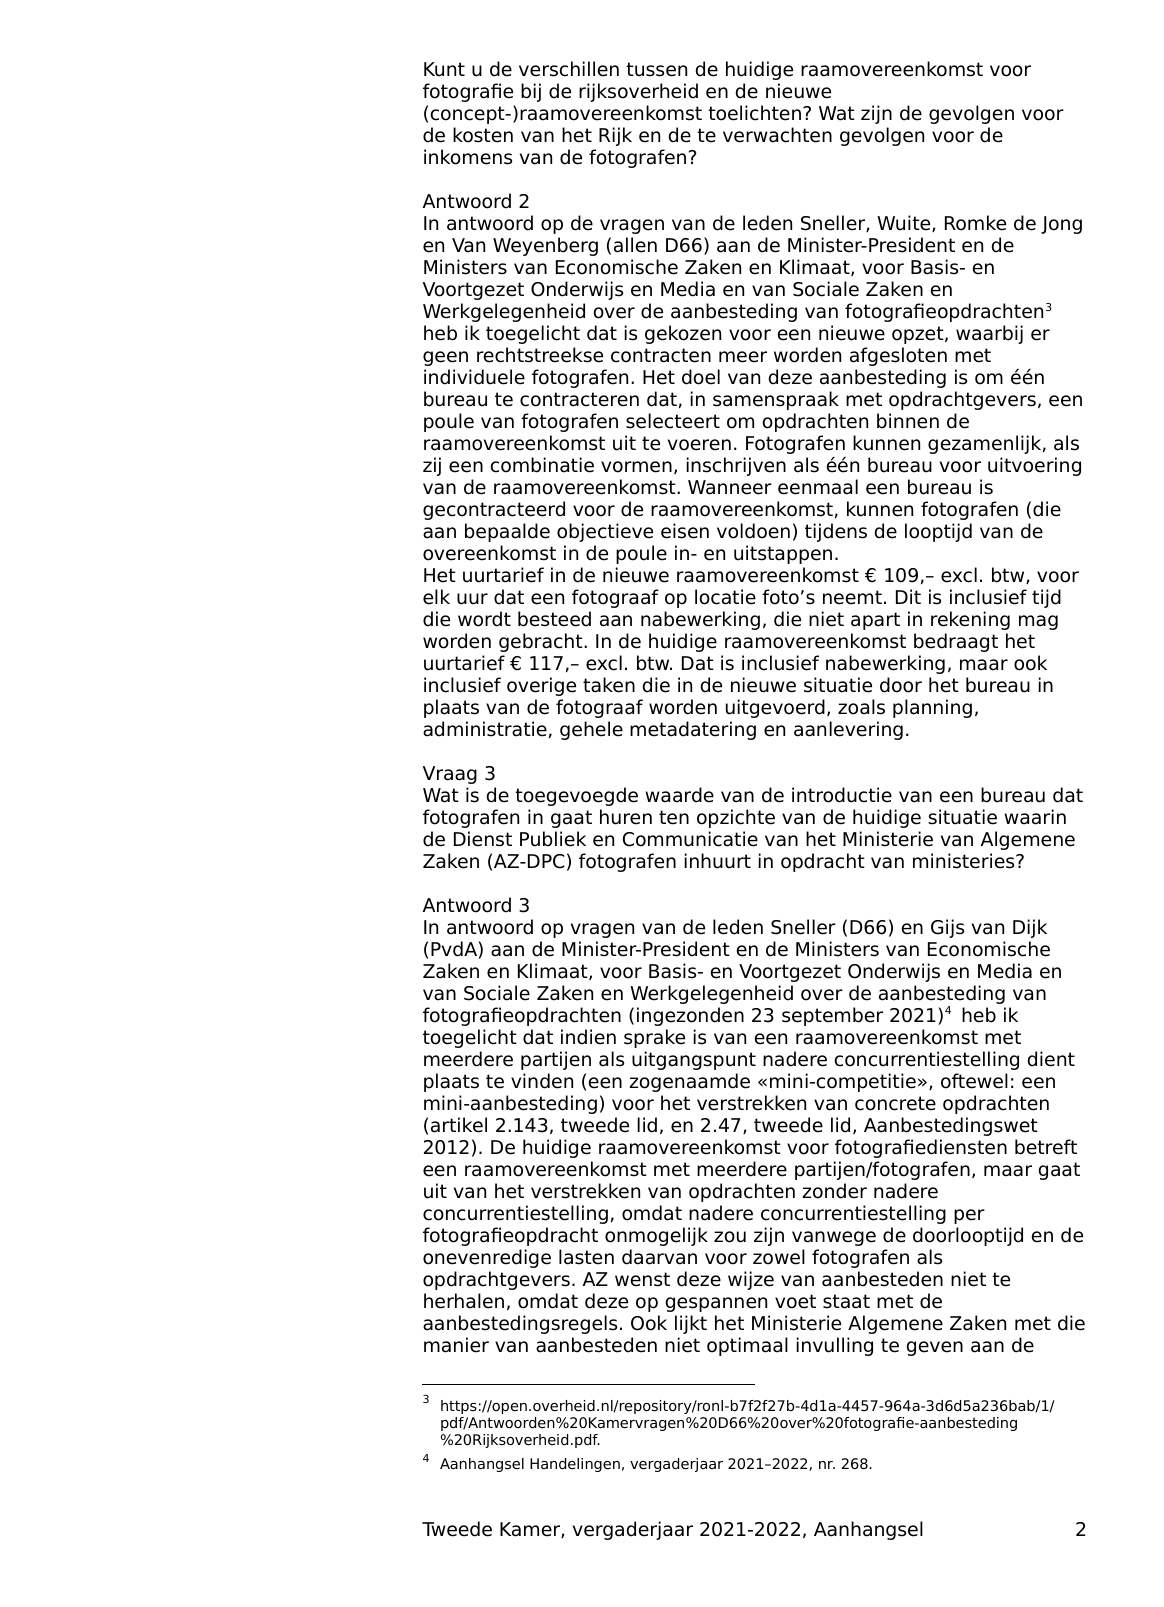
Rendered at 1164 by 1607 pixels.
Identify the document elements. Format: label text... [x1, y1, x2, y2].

text Het uurtarief in de nieuwe raamovereenkomst € 109,– excl. btw, voor elk uur dat een fotograaf op locatie foto’s neemt. Dit is inclusief tijd die wordt besteed aan nabewerking, die niet apart in rekening mag worden gebracht. In de huidige raamovereenkomst bedraagt het uurtarief € 117,– excl. btw. Dat is inclusief nabewerking, maar ook inclusief overige taken die in de nieuwe situatie door het bureau in plaats van de fotograaf worden uitgevoerd, zoals planning, administratie, gehele metadatering en aanlevering. [422, 565, 1087, 741]
text Antwoord 3 [422, 895, 1087, 917]
text In antwoord op vragen van de leden Sneller (D66) en Gijs van Dijk (PvdA) aan de Minister-President en de Ministers van Economische Zaken en Klimaat, voor Basis- en Voortgezet Onderwijs en Media en van Sociale Zaken en Werkgelegenheid over de aanbesteding van fotografieopdrachten (ingezonden 23 september 2021) heb ik toegelicht dat indien sprake is van een raamovereenkomst met meerdere partijen als uitgangspunt nadere concurrentiestelling dient plaats te vinden (een zogenaamde «mini-competitie», oftewel: een mini-aanbesteding) voor het verstrekken van concrete opdrachten (artikel 2.143, tweede lid, en 2.47, tweede lid, Aanbestedingswet 2012). De huidige raamovereenkomst voor fotografiediensten betreft een raamovereenkomst met meerdere partijen/fotografen, maar gaat uit van het verstrekken van opdrachten zonder nadere concurrentiestelling, omdat nadere concurrentiestelling per fotografieopdracht onmogelijk zou zijn vanwege de doorlooptijd en de onevenredige lasten daarvan voor zowel fotografen als opdrachtgevers. AZ wenst deze wijze van aanbesteden niet te herhalen, omdat deze op gespannen voet staat met de aanbestedingsregels. Ook lijkt het Ministerie Algemene Zaken met die manier van aanbesteden niet optimaal invulling te geven aan de [422, 917, 1087, 1356]
text https://open.overheid.nl/repository/ronl-b7f2f27b-4d1a-4457-964a-3d6d5a236bab/1/pdf/Antwoorden%20Kamervragen%20D66%20over%20fotografie-aanbesteding%20Rijksoverheid.pdf. [422, 1393, 1087, 1449]
text Wat is de toegevoegde waarde van de introductie van een bureau dat fotografen in gaat huren ten opzichte van de huidige situatie waarin de Dienst Publiek en Communicatie van het Ministerie van Algemene Zaken (AZ-DPC) fotografen inhuurt in opdracht van ministeries? [422, 785, 1087, 873]
text Aanhangsel Handelingen, vergaderjaar 2021–2022, nr. 268. [422, 1452, 1087, 1474]
text Antwoord 2 [422, 191, 1087, 213]
text Vraag 3 [422, 763, 1087, 785]
text In antwoord op de vragen van de leden Sneller, Wuite, Romke de Jong en Van Weyenberg (allen D66) aan de Minister-President en de Ministers van Economische Zaken en Klimaat, voor Basis- en Voortgezet Onderwijs en Media en van Sociale Zaken en Werkgelegenheid over de aanbesteding van fotografieopdrachten heb ik toegelicht dat is gekozen voor een nieuwe opzet, waarbij er geen rechtstreekse contracten meer worden afgesloten met individuele fotografen. Het doel van deze aanbesteding is om één bureau te contracteren dat, in samenspraak met opdrachtgevers, een poule van fotografen selecteert om opdrachten binnen de raamovereenkomst uit te voeren. Fotografen kunnen gezamenlijk, als zij een combinatie vormen, inschrijven als één bureau voor uitvoering van de raamovereenkomst. Wanneer eenmaal een bureau is gecontracteerd voor de raamovereenkomst, kunnen fotografen (die aan bepaalde objectieve eisen voldoen) tijdens de looptijd van de overeenkomst in de poule in- en uitstappen. [422, 213, 1087, 565]
text Kunt u de verschillen tussen de huidige raamovereenkomst voor fotografie bij de rijksoverheid en de nieuwe (concept-)raamovereenkomst toelichten? Wat zijn de gevolgen voor de kosten van het Rijk en de te verwachten gevolgen voor de inkomens van de fotografen? [422, 59, 1087, 169]
